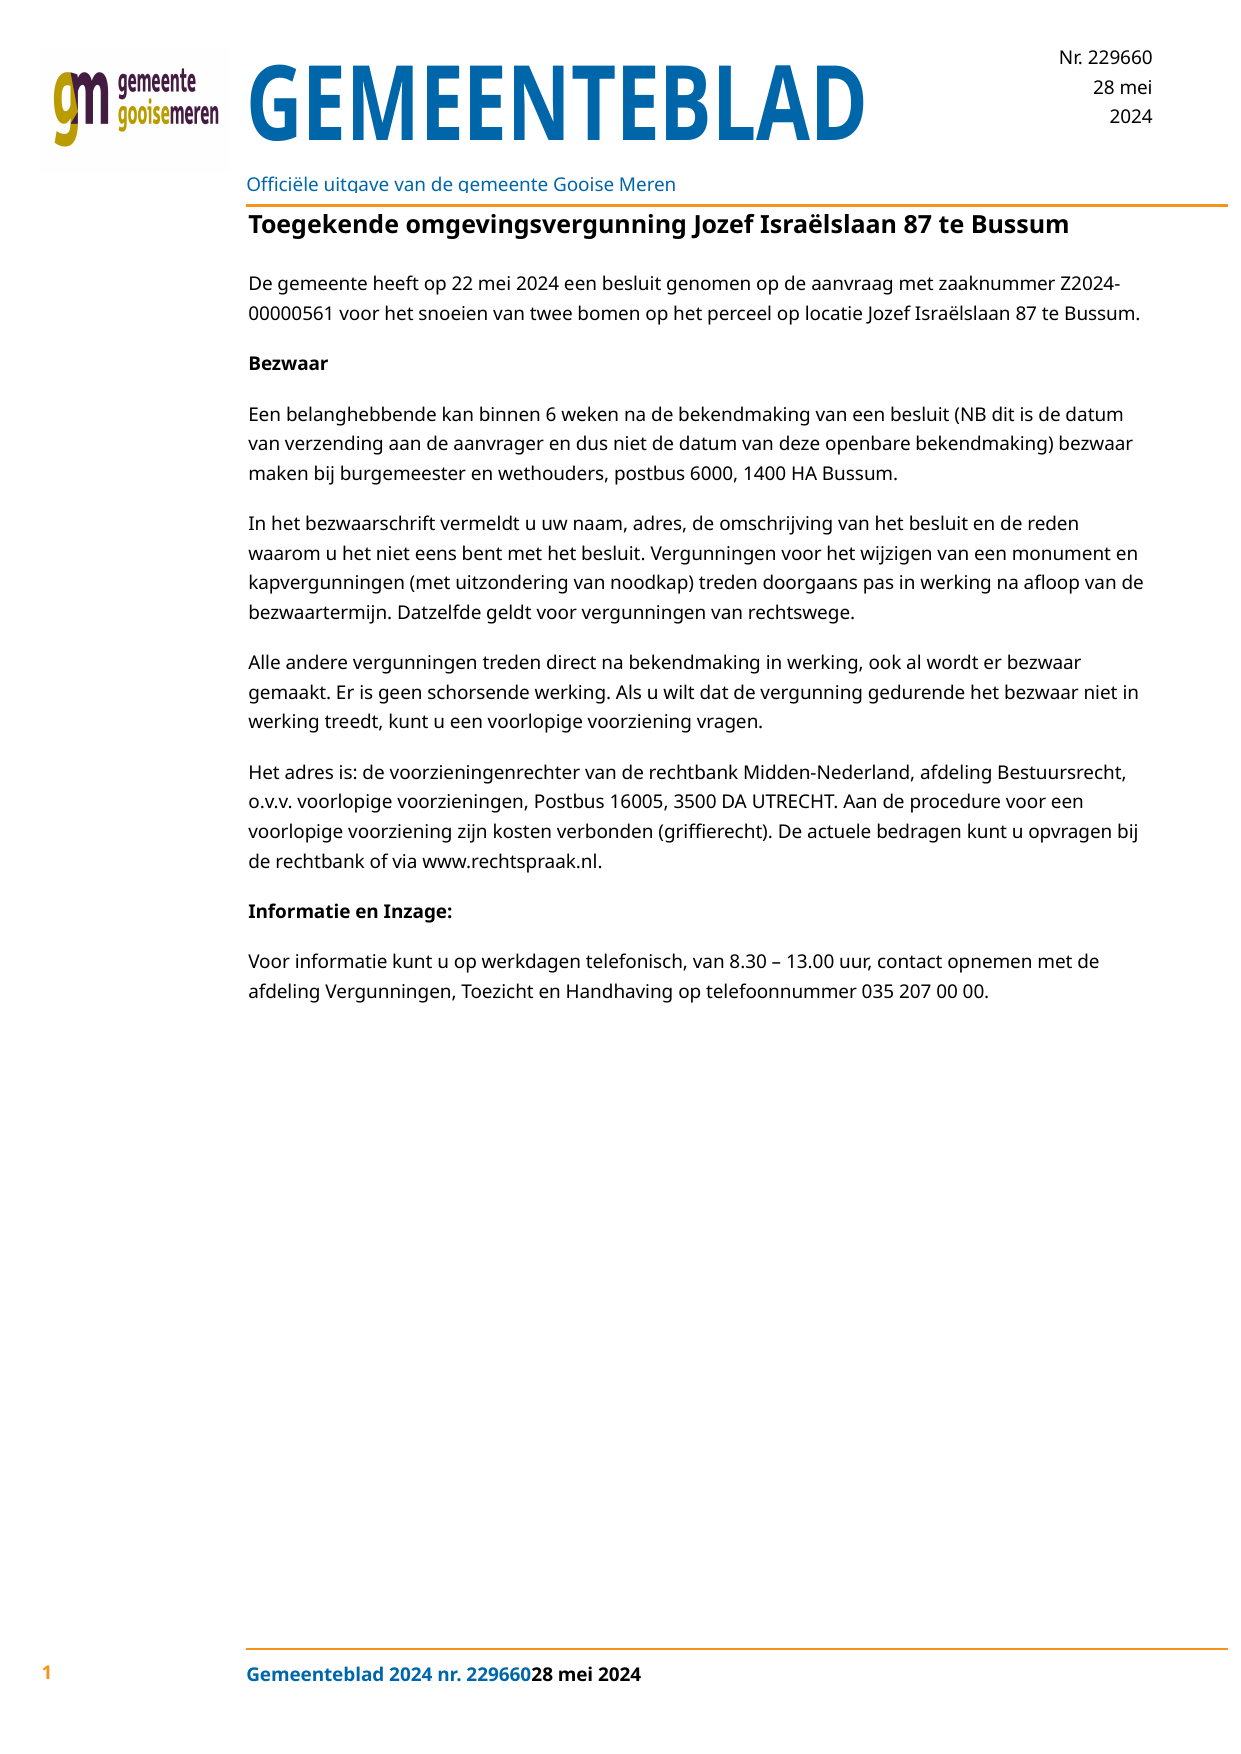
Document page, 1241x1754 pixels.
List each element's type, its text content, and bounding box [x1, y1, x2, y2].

text Toegekende omgevingsvergunning Jozef Israëlslaan 87 te Bussum [248, 207, 1152, 241]
text Alle andere vergunningen treden direct na bekendmaking in werking, ook al wordt er bezwaar gemaakt. Er is geen schorsende werking. Als u wilt dat de vergunning gedurende het bezwaar niet in werking treedt, kunt u een voorlopige voorziening vragen. [248, 649, 1152, 734]
text Bezwaar [248, 350, 1152, 376]
text Een belanghebbende kan binnen 6 weken na de bekendmaking van een besluit (NB dit is de datum van verzending aan de aanvrager en dus niet de datum van deze openbare bekendmaking) bezwaar maken bij burgemeester en wethouders, postbus 6000, 1400 HA Bussum. [248, 401, 1152, 486]
text Informatie en Inzage: [248, 898, 1152, 924]
picture [41, 47, 231, 172]
text Voor informatie kunt u op werkdagen telefonisch, van 8.30 – 13.00 uur, contact opnemen met de afdeling Vergunningen, Toezicht en Handhaving op telefoonnummer 035 207 00 00. [248, 949, 1152, 1004]
text Het adres is: de voorzieningenrechter van de rechtbank Midden-Nederland, afdeling Bestuursrecht, o.v.v. voorlopige voorzieningen, Postbus 16005, 3500 DA UTRECHT. Aan de procedure voor een voorlopige voorziening zijn kosten verbonden (griffierecht). De actuele bedragen kunt u opvragen bij de rechtbank of via www.rechtspraak.nl. [248, 759, 1152, 873]
text In het bezwaarschrift vermeldt u uw naam, adres, de omschrijving van het besluit en de reden waarom u het niet eens bent met het besluit. Vergunningen voor het wijzigen van een monument en kapvergunningen (met uitzondering van noodkap) treden doorgaans pas in werking na afloop van de bezwaartermijn. Datzelfde geldt voor vergunningen van rechtswege. [248, 510, 1152, 625]
text De gemeente heeft op 22 mei 2024 een besluit genomen op de aanvraag met zaaknummer Z2024-00000561 voor het snoeien van twee bomen op het perceel op locatie Jozef Israëlslaan 87 te Bussum. [248, 270, 1152, 326]
